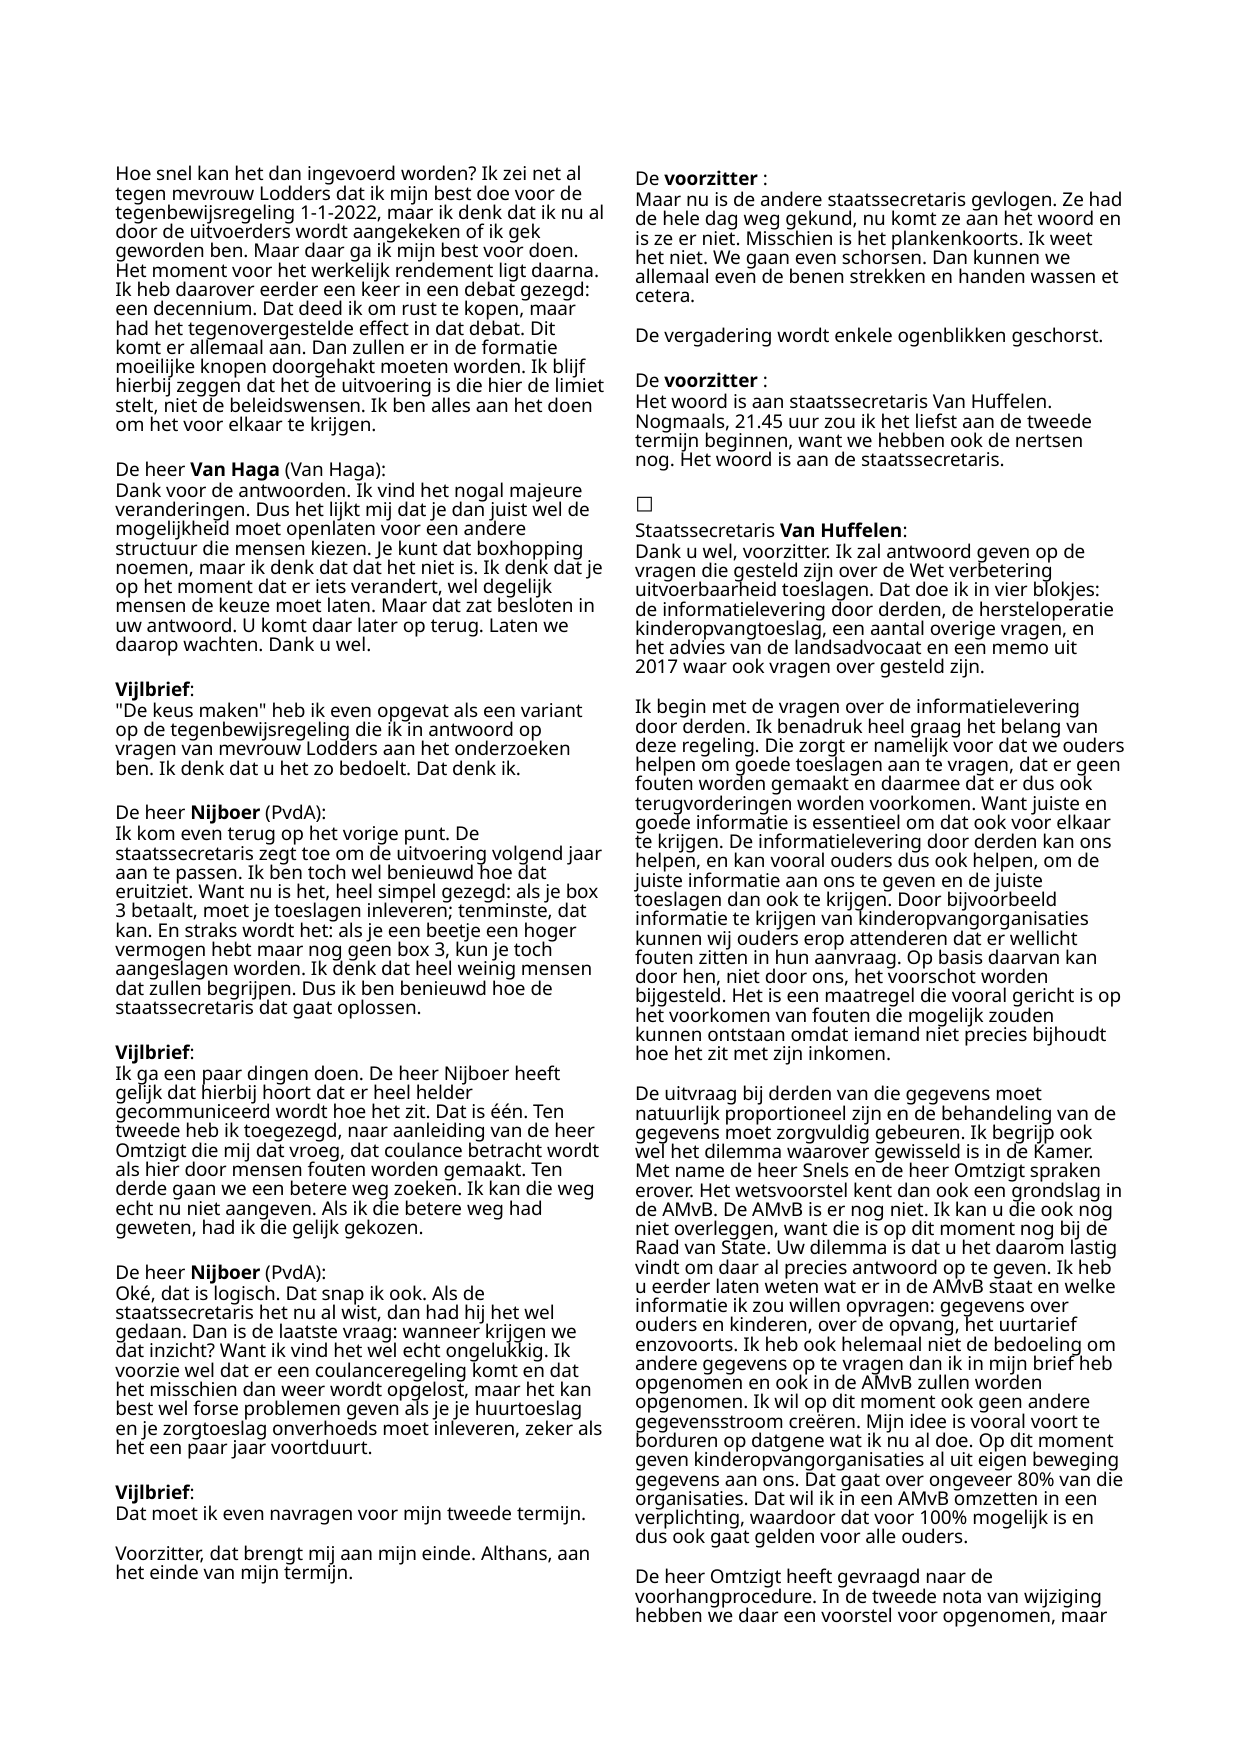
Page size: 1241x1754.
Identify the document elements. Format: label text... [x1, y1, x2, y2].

text Ik kom even terug op het vorige punt. De staatssecretaris zegt toe om de uitvoering volgend jaar aan te passen. Ik ben toch wel benieuwd hoe dat eruitziet. Want nu is het, heel simpel gezegd: als je box 3 betaalt, moet je toeslagen inleveren; tenminste, dat kan. En straks wordt het: als je een beetje een hoger vermogen hebt maar nog geen box 3, kun je toch aangeslagen worden. Ik denk dat heel weinig mensen dat zullen begrijpen. Dus ik ben benieuwd hoe de staatssecretaris dat gaat oplossen. [115, 825, 605, 1018]
text Dank voor de antwoorden. Ik vind het nogal majeure veranderingen. Dus het lijkt mij dat je dan juist wel de mogelijkheid moet openlaten voor een andere structuur die mensen kiezen. Je kunt dat boxhopping noemen, maar ik denk dat dat het niet is. Ik denk dat je op het moment dat er iets verandert, wel degelijk mensen de keuze moet laten. Maar dat zat besloten in uw antwoord. U komt daar later op terug. Laten we daarop wachten. Dank u wel. [115, 482, 605, 655]
text Dat moet ik even navragen voor mijn tweede termijn. [115, 1504, 605, 1524]
text De vergadering wordt enkele ogenblikken geschorst. [635, 327, 1125, 347]
text De voorzitter : [635, 368, 1125, 393]
text Vijlbrief: [115, 676, 605, 702]
text Voorzitter, dat brengt mij aan mijn einde. Althans, aan het einde van mijn termijn. [115, 1544, 605, 1583]
text Hoe snel kan het dan ingevoerd worden? Ik zei net al tegen mevrouw Lodders dat ik mijn best doe voor de tegenbewijsregeling 1-1-2022, maar ik denk dat ik nu al door de uitvoerders wordt aangekeken of ik gek geworden ben. Maar daar ga ik mijn best voor doen. Het moment voor het werkelijk rendement ligt daarna. Ik heb daarover eerder een keer in een debat gezegd: een decennium. Dat deed ik om rust te kopen, maar had het tegenovergestelde effect in dat debat. Dit komt er allemaal aan. Dan zullen er in de formatie moeilijke knopen doorgehakt moeten worden. Ik blijf hierbij zeggen dat het de uitvoering is die hier de limiet stelt, niet de beleidswensen. Ik ben alles aan het doen om het voor elkaar te krijgen. [115, 165, 605, 435]
text Het woord is aan staatssecretaris Van Huffelen. Nogmaals, 21.45 uur zou ik het liefst aan de tweede termijn beginnen, want we hebben ook de nertsen nog. Het woord is aan de staatssecretaris. [635, 393, 1125, 470]
text Ik ga een paar dingen doen. De heer Nijboer heeft gelijk dat hierbij hoort dat er heel helder gecommuniceerd wordt hoe het zit. Dat is één. Ten tweede heb ik toegezegd, naar aanleiding van de heer Omtzigt die mij dat vroeg, dat coulance betracht wordt als hier door mensen fouten worden gemaakt. Ten derde gaan we een betere weg zoeken. Ik kan die weg echt nu niet aangeven. Als ik die betere weg had geweten, had ik die gelijk gekozen. [115, 1064, 605, 1238]
text ⬜ [635, 491, 1125, 517]
text De uitvraag bij derden van die gegevens moet natuurlijk proportioneel zijn en de behandeling van de gegevens moet zorgvuldig gebeuren. Ik begrijp ook wel het dilemma waarover gewisseld is in de Kamer. Met name de heer Snels en de heer Omtzigt spraken erover. Het wetsvoorstel kent dan ook een grondslag in de AMvB. De AMvB is er nog niet. Ik kan u die ook nog niet overleggen, want die is op dit moment nog bij de Raad van State. Uw dilemma is dat u het daarom lastig vindt om daar al precies antwoord op te geven. Ik heb u eerder laten weten wat er in de AMvB staat en welke informatie ik zou willen opvragen: gegevens over ouders en kinderen, over de opvang, het uurtarief enzovoorts. Ik heb ook helemaal niet de bedoeling om andere gegevens op te vragen dan ik in mijn brief heb opgenomen en ook in de AMvB zullen worden opgenomen. Ik wil op dit moment ook geen andere gegevensstroom creëren. Mijn idee is vooral voort te borduren op datgene wat ik nu al doe. Op dit moment geven kinderopvangorganisaties al uit eigen beweging gegevens aan ons. Dat gaat over ongeveer 80% van die organisaties. Dat wil ik in een AMvB omzetten in een verplichting, waardoor dat voor 100% mogelijk is en dus ook gaat gelden voor alle ouders. [635, 1085, 1125, 1548]
text De heer Nijboer (PvdA): [115, 799, 605, 825]
text Staatssecretaris Van Huffelen: [635, 517, 1125, 543]
text Vijlbrief: [115, 1479, 605, 1504]
text Ik begin met de vragen over de informatielevering door derden. Ik benadruk heel graag het belang van deze regeling. Die zorgt er namelijk voor dat we ouders helpen om goede toeslagen aan te vragen, dat er geen fouten worden gemaakt en daarmee dat er dus ook terugvorderingen worden voorkomen. Want juiste en goede informatie is essentieel om dat ook voor elkaar te krijgen. De informatielevering door derden kan ons helpen, en kan vooral ouders dus ook helpen, om de juiste informatie aan ons te geven en de juiste toeslagen dan ook te krijgen. Door bijvoorbeeld informatie te krijgen van kinderopvangorganisaties kunnen wij ouders erop attenderen dat er wellicht fouten zitten in hun aanvraag. Op basis daarvan kan door hen, niet door ons, het voorschot worden bijgesteld. Het is een maatregel die vooral gericht is op het voorkomen van fouten die mogelijk zouden kunnen ontstaan omdat iemand niet precies bijhoudt hoe het zit met zijn inkomen. [635, 698, 1125, 1064]
text Maar nu is de andere staatssecretaris gevlogen. Ze had de hele dag weg gekund, nu komt ze aan het woord en is ze er niet. Misschien is het plankenkoorts. Ik weet het niet. We gaan even schorsen. Dan kunnen we allemaal even de benen strekken en handen wassen et cetera. [635, 191, 1125, 307]
text Dank u wel, voorzitter. Ik zal antwoord geven op de vragen die gesteld zijn over de Wet verbetering uitvoerbaarheid toeslagen. Dat doe ik in vier blokjes: de informatielevering door derden, de hersteloperatie kinderopvangtoeslag, een aantal overige vragen, en het advies van de landsadvocaat en een memo uit 2017 waar ook vragen over gesteld zijn. [635, 543, 1125, 678]
text De heer Van Haga (Van Haga): [115, 456, 605, 482]
text De heer Omtzigt heeft gevraagd naar de voorhangprocedure. In de tweede nota van wijziging hebben we daar een voorstel voor opgenomen, maar [635, 1568, 1125, 1626]
text Vijlbrief: [115, 1039, 605, 1064]
text De heer Nijboer (PvdA): [115, 1259, 605, 1284]
text De voorzitter : [635, 165, 1125, 191]
text Oké, dat is logisch. Dat snap ik ook. Als de staatssecretaris het nu al wist, dan had hij het wel gedaan. Dan is de laatste vraag: wanneer krijgen we dat inzicht? Want ik vind het wel echt ongelukkig. Ik voorzie wel dat er een coulanceregeling komt en dat het misschien dan weer wordt opgelost, maar het kan best wel forse problemen geven als je je huurtoeslag en je zorgtoeslag onverhoeds moet inleveren, zeker als het een paar jaar voortduurt. [115, 1284, 605, 1458]
text "De keus maken" heb ik even opgevat als een variant op de tegenbewijsregeling die ik in antwoord op vragen van mevrouw Lodders aan het onderzoeken ben. Ik denk dat u het zo bedoelt. Dat denk ik. [115, 702, 605, 779]
